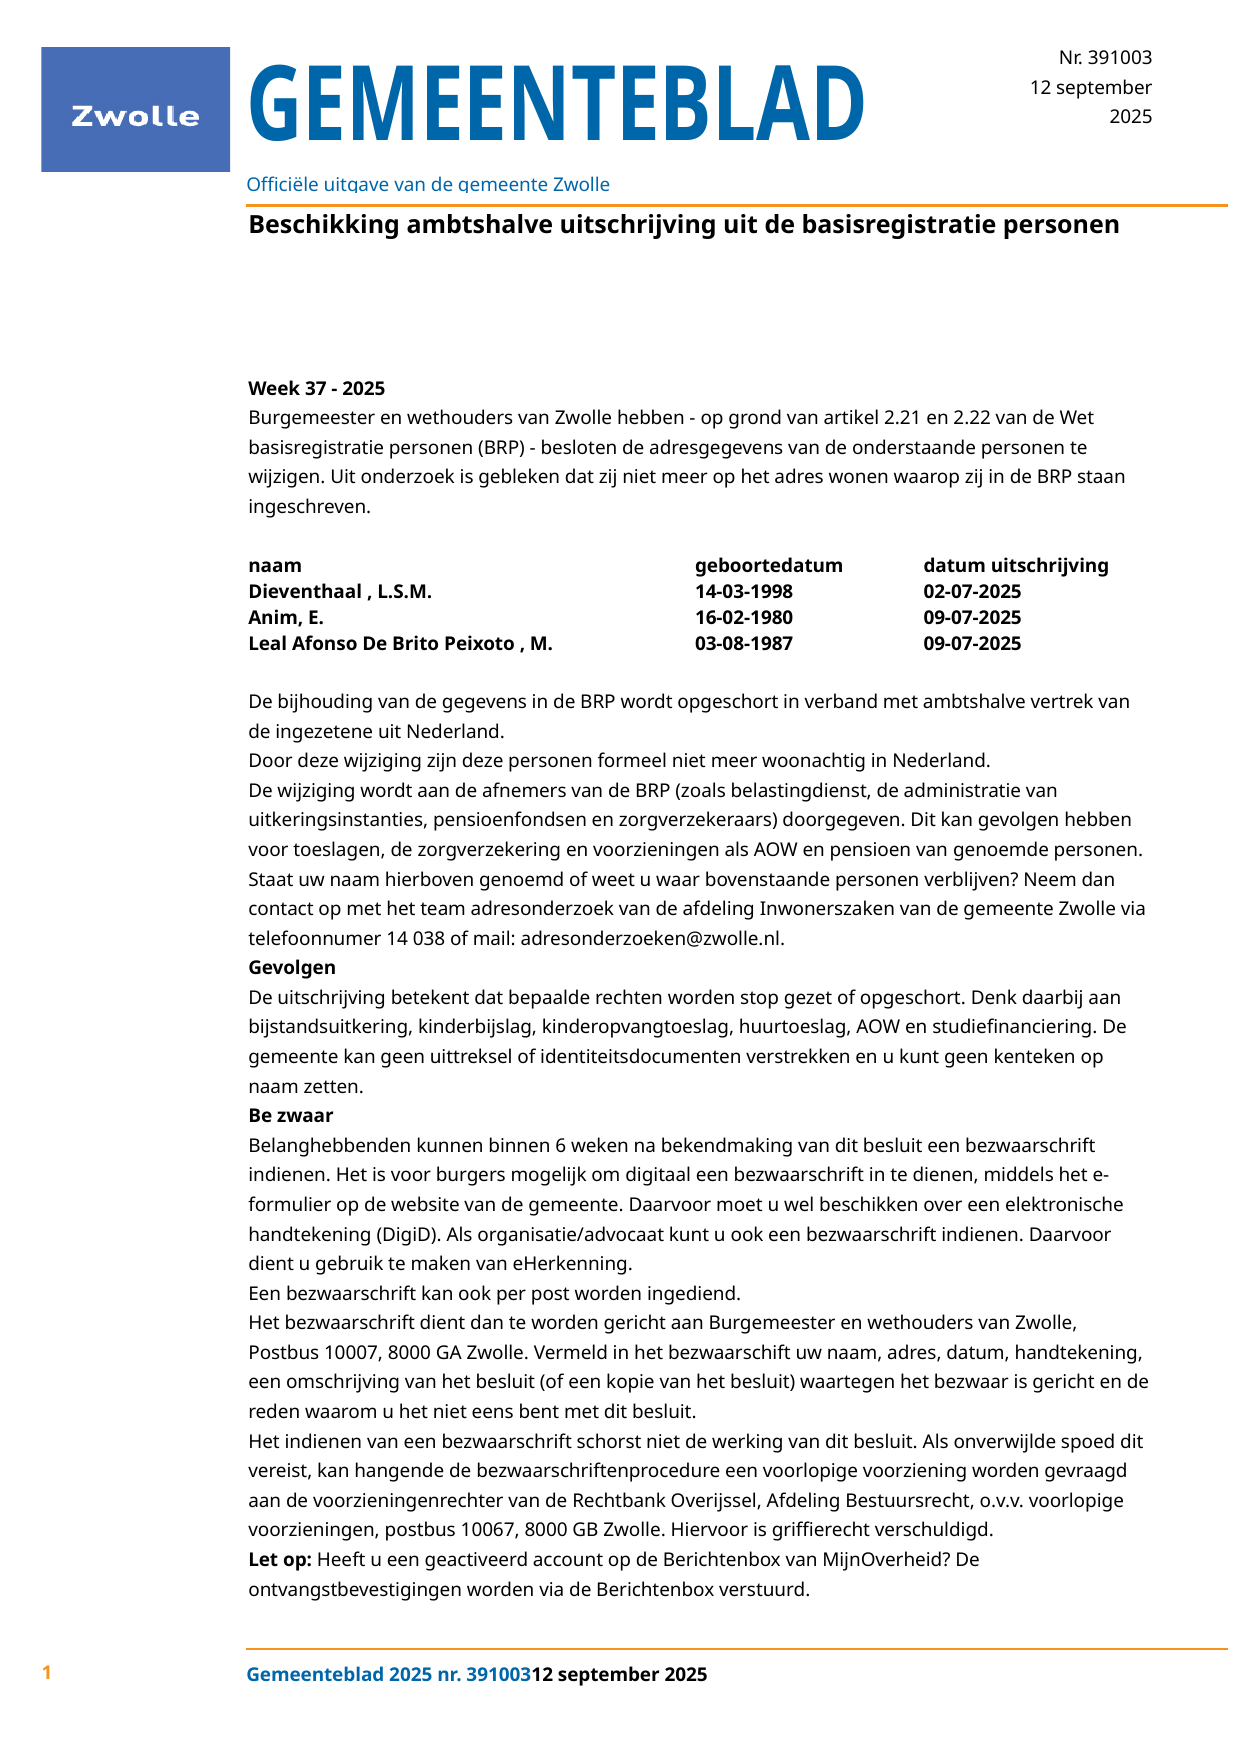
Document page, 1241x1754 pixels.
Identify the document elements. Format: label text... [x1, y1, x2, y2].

text Door deze wijziging zijn deze personen formeel niet meer woonachtig in Nederland. [248, 747, 1152, 773]
text Staat uw naam hierboven genoemd of weet u waar bovenstaande personen verblijven? Neem dan contact op met het team adresonderzoek van de afdeling Inwonerszaken van de gemeente Zwolle via telefoonnumer 14 038 of mail: adresonderzoeken@zwolle.nl. [248, 866, 1152, 951]
table_cell 09-07-2025 [923, 604, 1152, 630]
table_cell Anim, E. [248, 604, 695, 630]
text Het bezwaarschrift dient dan te worden gericht aan Burgemeester en wethouders van Zwolle, Postbus 10007, 8000 GA Zwolle. Vermeld in het bezwaarschift uw naam, adres, datum, handtekening, een omschrijving van het besluit (of een kopie van het besluit) waartegen het bezwaar is gericht en de reden waarom u het niet eens bent met dit besluit. [248, 1309, 1152, 1424]
table_cell Dieventhaal , L.S.M. [248, 578, 695, 604]
text De uitschrijving betekent dat bepaalde rechten worden stop gezet of opgeschort. Denk daarbij aan bijstandsuitkering, kinderbijslag, kinderopvangtoeslag, huurtoeslag, AOW en studiefinanciering. De gemeente kan geen uittreksel of identiteitsdocumenten verstrekken en u kunt geen kenteken op naam zetten. [248, 984, 1152, 1098]
text Week 37 - 2025 [248, 375, 1152, 401]
text Een bezwaarschrift kan ook per post worden ingediend. [248, 1280, 1152, 1306]
text Het indienen van een bezwaarschrift schorst niet de werking van dit besluit. Als onverwijlde spoed dit vereist, kan hangende de bezwaarschriftenprocedure een voorlopige voorziening worden gevraagd aan de voorzieningenrechter van de Rechtbank Overijssel, Afdeling Bestuursrecht, o.v.v. voorlopige voorzieningen, postbus 10067, 8000 GB Zwolle. Hiervoor is griffierecht verschuldigd. [248, 1428, 1152, 1542]
table_header datum uitschrijving [923, 553, 1152, 578]
text De wijziging wordt aan de afnemers van de BRP (zoals belastingdienst, de administratie van uitkeringsinstanties, pensioenfondsen en zorgverzekeraars) doorgegeven. Dit kan gevolgen hebben voor toeslagen, de zorgverzekering en voorzieningen als AOW en pensioen van genoemde personen. [248, 777, 1152, 862]
text Let op: Heeft u een geactiveerd account op de Berichtenbox van MijnOverheid? De ontvangstbevestigingen worden via de Berichtenbox verstuurd. [248, 1546, 1152, 1601]
table_header naam [248, 553, 695, 578]
table_cell 14-03-1998 [695, 578, 923, 604]
table_cell 02-07-2025 [923, 578, 1152, 604]
text Be zwaar [248, 1102, 1152, 1128]
text Gevolgen [248, 954, 1152, 980]
table_cell 03-08-1987 [695, 630, 923, 655]
text Beschikking ambtshalve uitschrijving uit de basisregistratie personen [248, 207, 1152, 241]
picture [41, 47, 231, 172]
text De bijhouding van de gegevens in de BRP wordt opgeschort in verband met ambtshalve vertrek van de ingezetene uit Nederland. [248, 688, 1152, 743]
table_header geboortedatum [695, 553, 923, 578]
table_cell 09-07-2025 [923, 630, 1152, 655]
table_cell 16-02-1980 [695, 604, 923, 630]
text Belanghebbenden kunnen binnen 6 weken na bekendmaking van dit besluit een bezwaarschrift indienen. Het is voor burgers mogelijk om digitaal een bezwaarschrift in te dienen, middels het e-formulier op de website van de gemeente. Daarvoor moet u wel beschikken over een elektronische handtekening (DigiD). Als organisatie/advocaat kunt u ook een bezwaarschrift indienen. Daarvoor dient u gebruik te maken van eHerkenning. [248, 1132, 1152, 1276]
text Burgemeester en wethouders van Zwolle hebben - op grond van artikel 2.21 en 2.22 van de Wet basisregistratie personen (BRP) - besloten de adresgegevens van de onderstaande personen te wijzigen. Uit onderzoek is gebleken dat zij niet meer op het adres wonen waarop zij in de BRP staan ingeschreven. [248, 404, 1152, 519]
table_cell Leal Afonso De Brito Peixoto , M. [248, 630, 695, 655]
